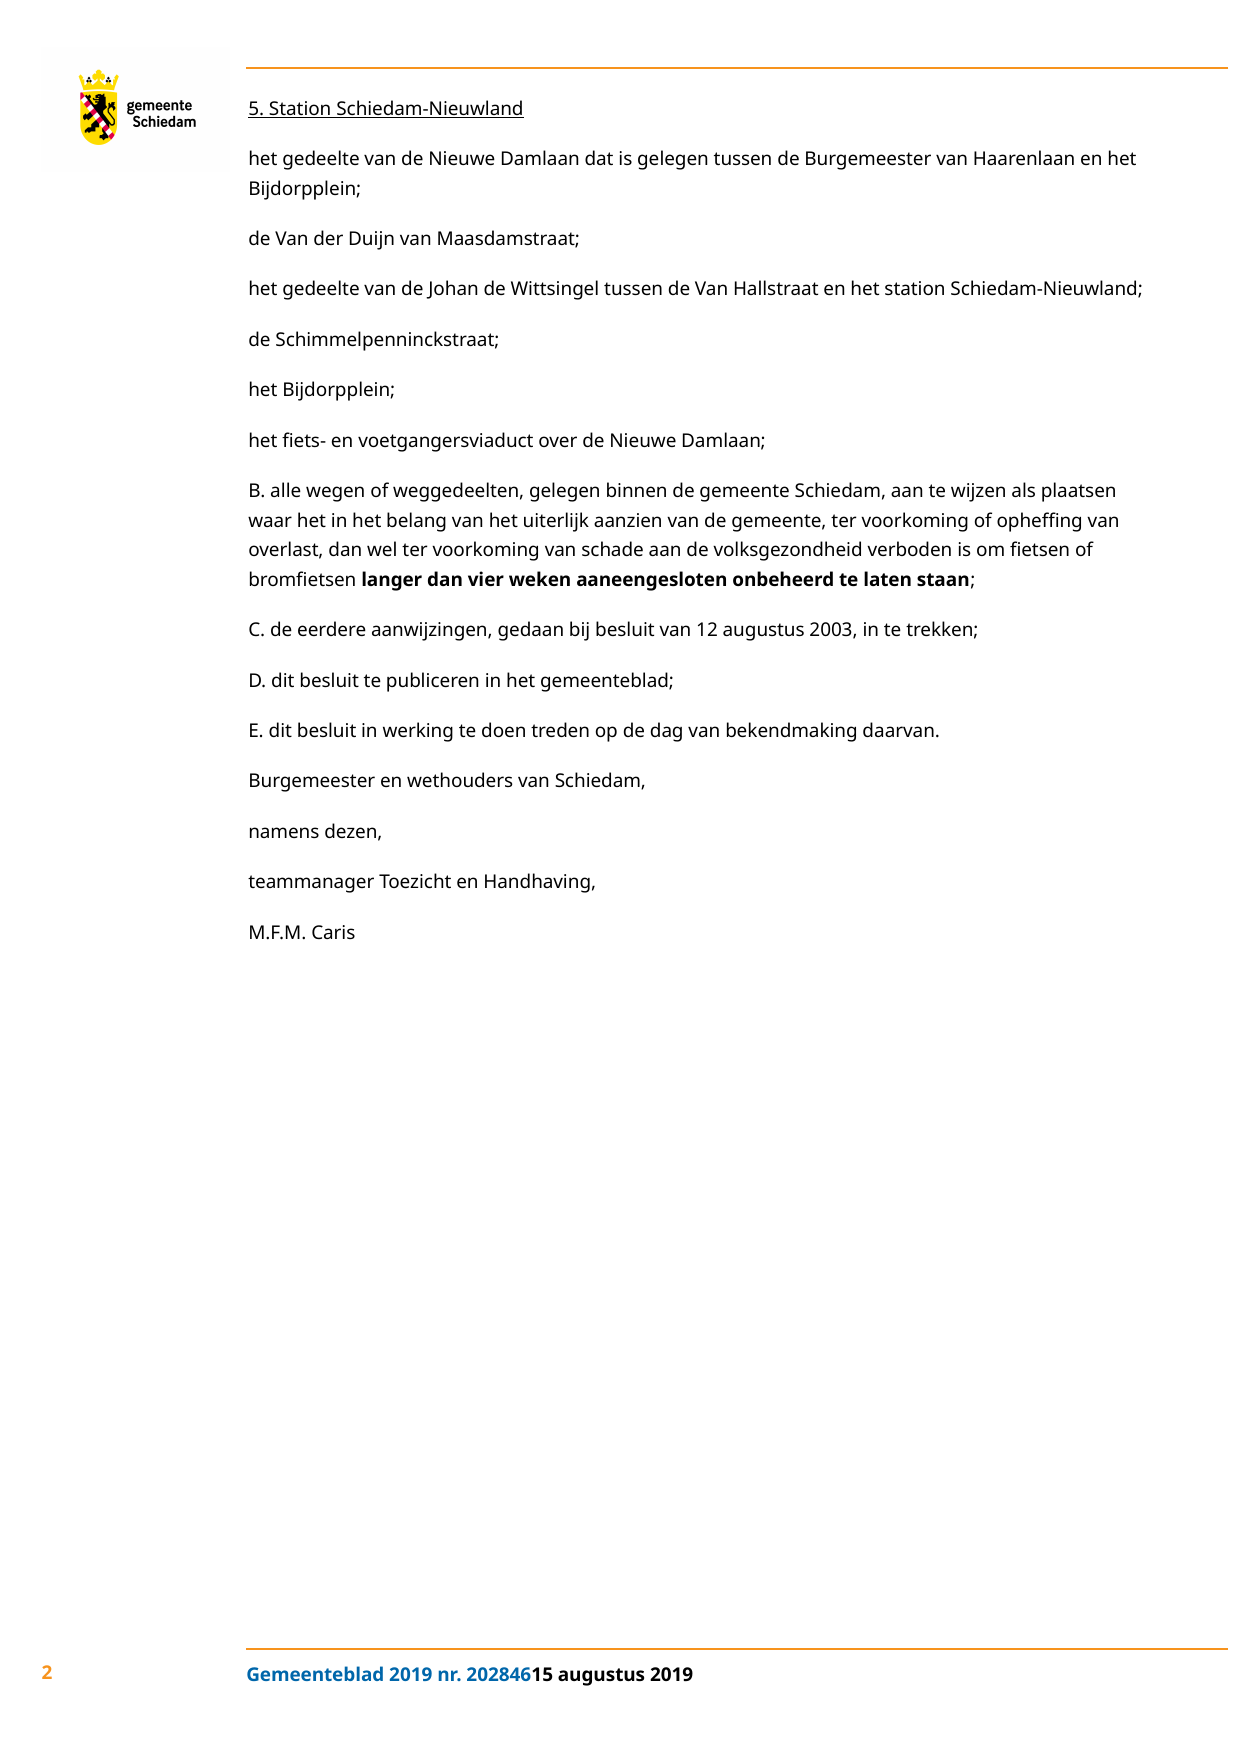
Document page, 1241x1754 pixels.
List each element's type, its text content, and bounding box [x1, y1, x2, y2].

text het gedeelte van de Johan de Wittsingel tussen de Van Hallstraat en het station Schiedam-Nieuwland; [248, 276, 1152, 301]
text 5. Station Schiedam-Nieuwland [248, 95, 1152, 121]
text M.F.M. Caris [248, 919, 1152, 945]
text het fiets- en voetgangersviaduct over de Nieuwe Damlaan; [248, 427, 1152, 453]
text de Van der Duijn van Maasdamstraat; [248, 225, 1152, 251]
text E. dit besluit in werking te doen treden op de dag van bekendmaking daarvan. [248, 717, 1152, 743]
text D. dit besluit te publiceren in het gemeenteblad; [248, 667, 1152, 693]
picture [41, 47, 231, 172]
text de Schimmelpenninckstraat; [248, 326, 1152, 352]
text C. de eerdere aanwijzingen, gedaan bij besluit van 12 augustus 2003, in te trekken; [248, 616, 1152, 642]
text B. alle wegen of weggedeelten, gelegen binnen de gemeente Schiedam, aan te wijzen als plaatsen waar het in het belang van het uiterlijk aanzien van de gemeente, ter voorkoming of opheffing van overlast, dan wel ter voorkoming van schade aan de volksgezondheid verboden is om fietsen of bromfietsen langer dan vier weken aaneengesloten onbeheerd te laten staan; [248, 477, 1152, 592]
text Burgemeester en wethouders van Schiedam, [248, 768, 1152, 793]
text het Bijdorpplein; [248, 376, 1152, 402]
text namens dezen, [248, 818, 1152, 844]
text teammanager Toezicht en Handhaving, [248, 868, 1152, 894]
text het gedeelte van de Nieuwe Damlaan dat is gelegen tussen de Burgemeester van Haarenlaan en het Bijdorpplein; [248, 145, 1152, 201]
